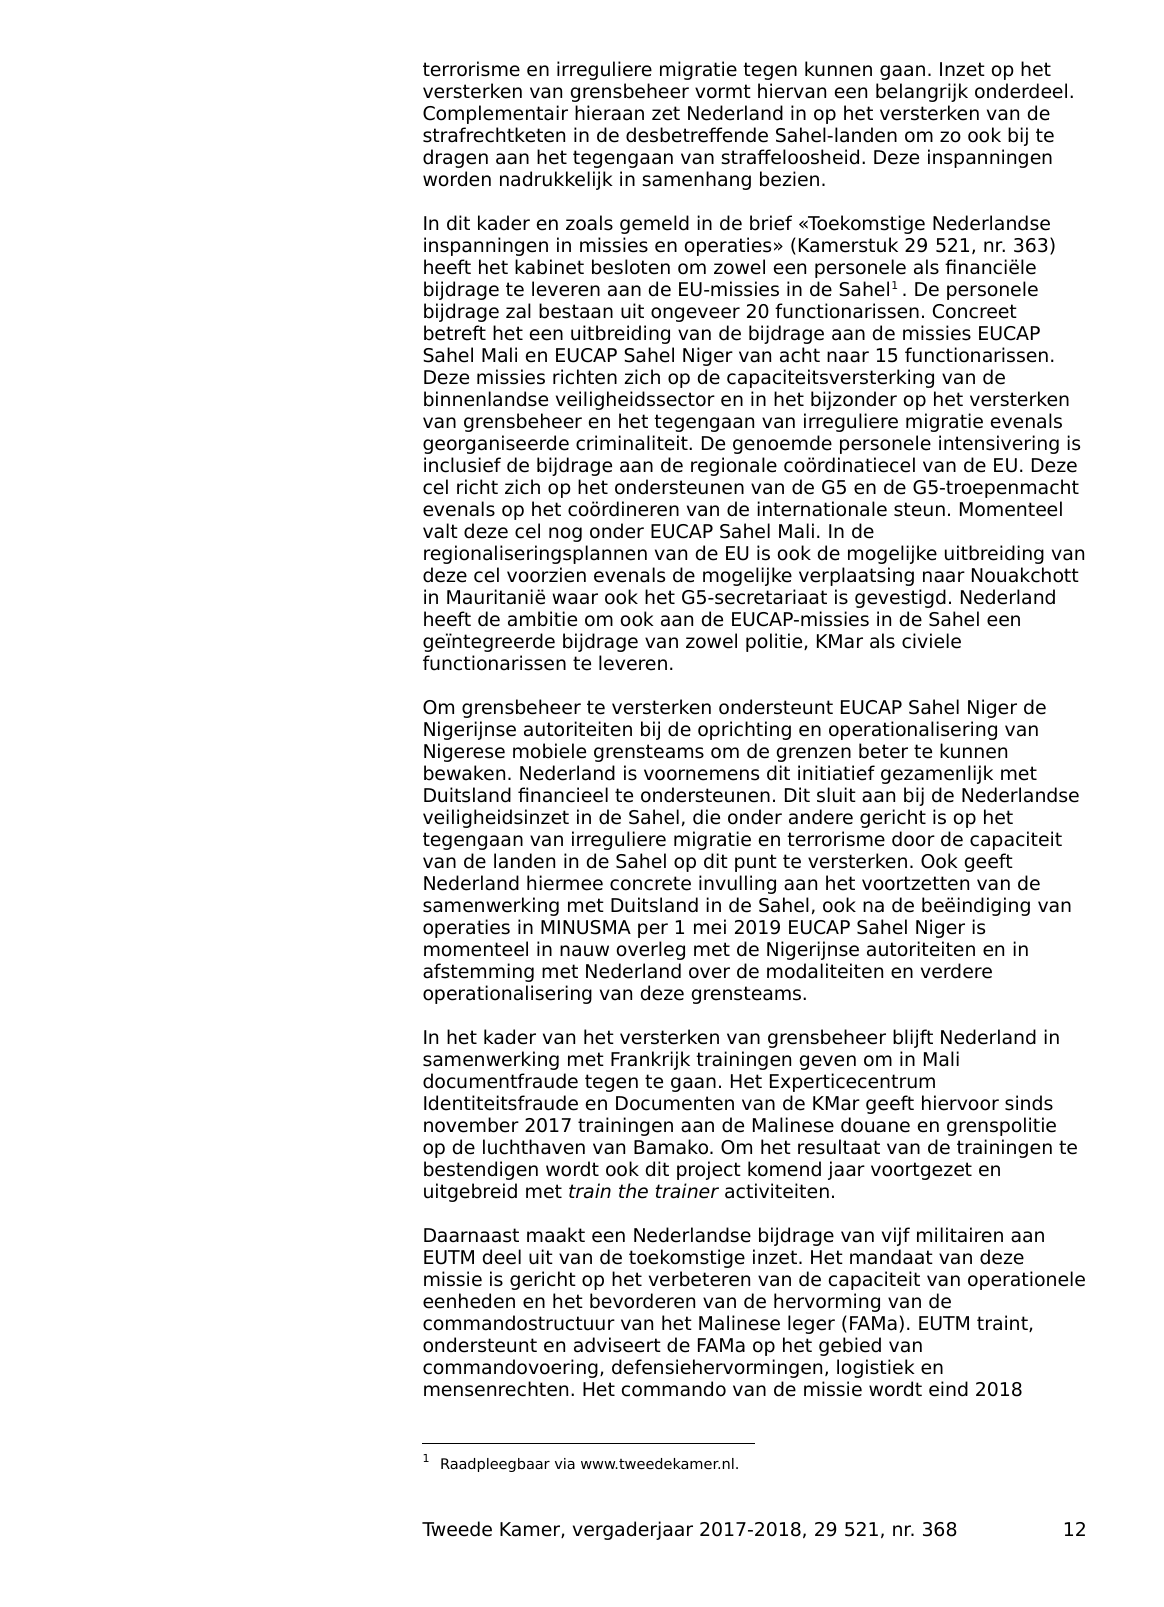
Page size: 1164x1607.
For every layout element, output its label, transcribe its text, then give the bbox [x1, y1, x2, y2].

text Raadpleegbaar via www.tweedekamer.nl. [422, 1452, 1087, 1474]
text In dit kader en zoals gemeld in de brief «Toekomstige Nederlandse inspanningen in missies en operaties» (Kamerstuk 29 521, nr. 363) heeft het kabinet besloten om zowel een personele als financiële bijdrage te leveren aan de EU-missies in de Sahel. De personele bijdrage zal bestaan uit ongeveer 20 functionarissen. Concreet betreft het een uitbreiding van de bijdrage aan de missies EUCAP Sahel Mali en EUCAP Sahel Niger van acht naar 15 functionarissen. Deze missies richten zich op de capaciteitsversterking van de binnenlandse veiligheidssector en in het bijzonder op het versterken van grensbeheer en het tegengaan van irreguliere migratie evenals georganiseerde criminaliteit. De genoemde personele intensivering is inclusief de bijdrage aan de regionale coördinatiecel van de EU. Deze cel richt zich op het ondersteunen van de G5 en de G5-troepenmacht evenals op het coördineren van de internationale steun. Momenteel valt deze cel nog onder EUCAP Sahel Mali. In de regionaliseringsplannen van de EU is ook de mogelijke uitbreiding van deze cel voorzien evenals de mogelijke verplaatsing naar Nouakchott in Mauritanië waar ook het G5-secretariaat is gevestigd. Nederland heeft de ambitie om ook aan de EUCAP-missies in de Sahel een geïntegreerde bijdrage van zowel politie, KMar als civiele functionarissen te leveren. [422, 213, 1087, 675]
text terrorisme en irreguliere migratie tegen kunnen gaan. Inzet op het versterken van grensbeheer vormt hiervan een belangrijk onderdeel. Complementair hieraan zet Nederland in op het versterken van de strafrechtketen in de desbetreffende Sahel-landen om zo ook bij te dragen aan het tegengaan van straffeloosheid. Deze inspanningen worden nadrukkelijk in samenhang bezien. [422, 59, 1087, 191]
text Om grensbeheer te versterken ondersteunt EUCAP Sahel Niger de Nigerijnse autoriteiten bij de oprichting en operationalisering van Nigerese mobiele grensteams om de grenzen beter te kunnen bewaken. Nederland is voornemens dit initiatief gezamenlijk met Duitsland financieel te ondersteunen. Dit sluit aan bij de Nederlandse veiligheidsinzet in de Sahel, die onder andere gericht is op het tegengaan van irreguliere migratie en terrorisme door de capaciteit van de landen in de Sahel op dit punt te versterken. Ook geeft Nederland hiermee concrete invulling aan het voortzetten van de samenwerking met Duitsland in de Sahel, ook na de beëindiging van operaties in MINUSMA per 1 mei 2019 EUCAP Sahel Niger is momenteel in nauw overleg met de Nigerijnse autoriteiten en in afstemming met Nederland over de modaliteiten en verdere operationalisering van deze grensteams. [422, 697, 1087, 1004]
text Daarnaast maakt een Nederlandse bijdrage van vijf militairen aan EUTM deel uit van de toekomstige inzet. Het mandaat van deze missie is gericht op het verbeteren van de capaciteit van operationele eenheden en het bevorderen van de hervorming van de commandostructuur van het Malinese leger (FAMa). EUTM traint, ondersteunt en adviseert de FAMa op het gebied van commandovoering, defensiehervormingen, logistiek en mensenrechten. Het commando van de missie wordt eind 2018 [422, 1225, 1087, 1401]
text In het kader van het versterken van grensbeheer blijft Nederland in samenwerking met Frankrijk trainingen geven om in Mali documentfraude tegen te gaan. Het Experticecentrum Identiteitsfraude en Documenten van de KMar geeft hiervoor sinds november 2017 trainingen aan de Malinese douane en grenspolitie op de luchthaven van Bamako. Om het resultaat van de trainingen te bestendigen wordt ook dit project komend jaar voortgezet en uitgebreid met train the trainer activiteiten. [422, 1027, 1087, 1203]
